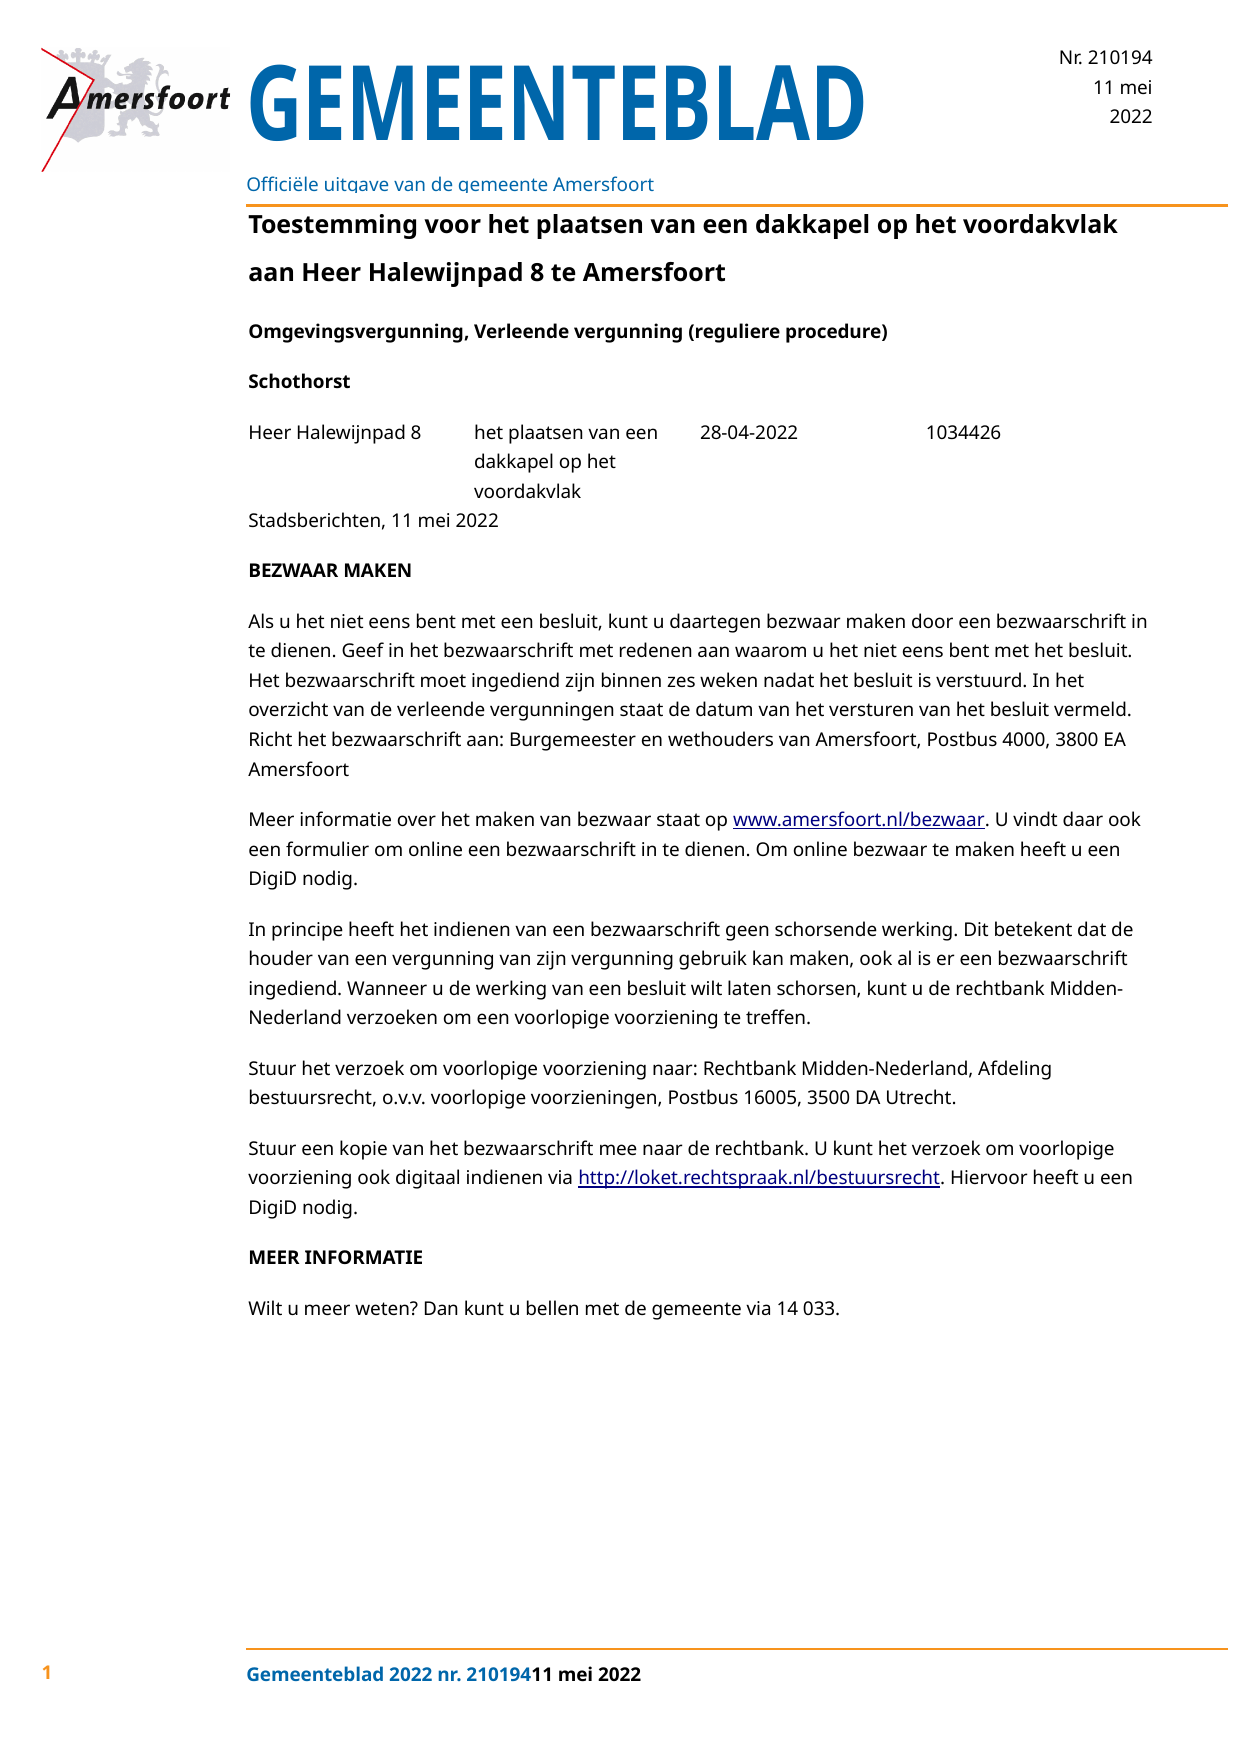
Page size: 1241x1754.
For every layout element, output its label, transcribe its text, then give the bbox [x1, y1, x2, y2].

text In principe heeft het indienen van een bezwaarschrift geen schorsende werking. Dit betekent dat de houder van een vergunning van zijn vergunning gebruik kan maken, ook al is er een bezwaarschrift ingediend. Wanneer u de werking van een besluit wilt laten schorsen, kunt u de rechtbank Midden-Nederland verzoeken om een voorlopige voorziening te treffen. [248, 916, 1152, 1030]
text Stuur het verzoek om voorlopige voorziening naar: Rechtbank Midden-Nederland, Afdeling bestuursrecht, o.v.v. voorlopige voorzieningen, Postbus 16005, 3500 DA Utrecht. [248, 1055, 1152, 1110]
table_header 1034426 [926, 419, 1152, 504]
text Omgevingsvergunning, Verleende vergunning (reguliere procedure) [248, 318, 1152, 344]
picture [41, 47, 231, 172]
text Stadsberichten, 11 mei 2022 [248, 507, 1152, 533]
text Meer informatie over het maken van bezwaar staat op www.amersfoort.nl/bezwaar. U vindt daar ook een formulier om online een bezwaarschrift in te dienen. Om online bezwaar te maken heeft u een DigiD nodig. [248, 806, 1152, 891]
table_header 28-04-2022 [700, 419, 926, 504]
text BEZWAAR MAKEN [248, 557, 1152, 583]
text Wilt u meer weten? Dan kunt u bellen met de gemeente via 14 033. [248, 1295, 1152, 1321]
text Toestemming voor het plaatsen van een dakkapel op het voordakvlak aan Heer Halewijnpad 8 te Amersfoort [248, 207, 1152, 288]
text MEER INFORMATIE [248, 1244, 1152, 1270]
text Schothorst [248, 368, 1152, 394]
text Stuur een kopie van het bezwaarschrift mee naar de rechtbank. U kunt het verzoek om voorlopige voorziening ook digitaal indienen via http://loket.rechtspraak.nl/bestuursrecht. Hiervoor heeft u een DigiD nodig. [248, 1135, 1152, 1220]
table_header Heer Halewijnpad 8 [248, 419, 474, 504]
text Als u het niet eens bent met een besluit, kunt u daartegen bezwaar maken door een bezwaarschrift in te dienen. Geef in het bezwaarschrift met redenen aan waarom u het niet eens bent met het besluit. Het bezwaarschrift moet ingediend zijn binnen zes weken nadat het besluit is verstuurd. In het overzicht van de verleende vergunningen staat de datum van het versturen van het besluit vermeld. Richt het bezwaarschrift aan: Burgemeester en wethouders van Amersfoort, Postbus 4000, 3800 EA Amersfoort [248, 608, 1152, 781]
table_header het plaatsen van een dakkapel op het voordakvlak [474, 419, 700, 504]
